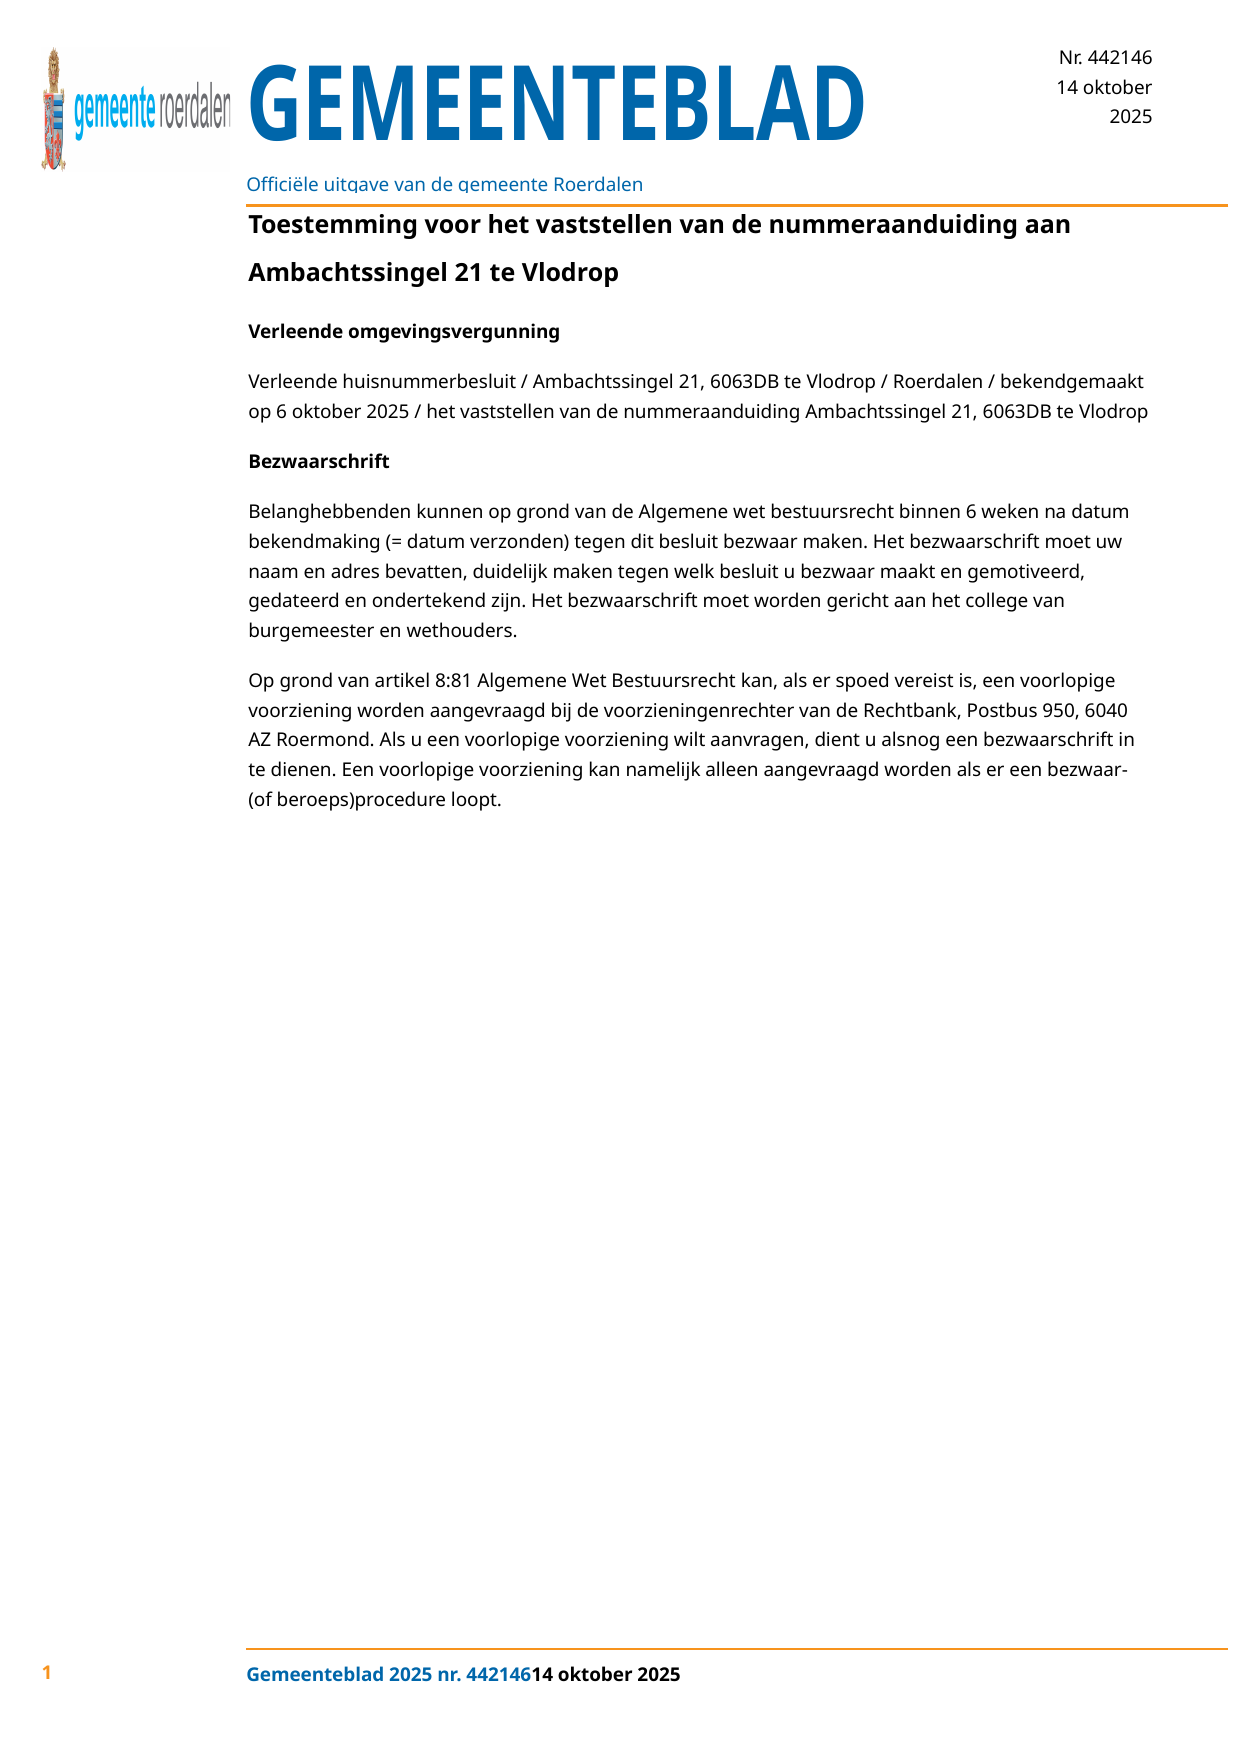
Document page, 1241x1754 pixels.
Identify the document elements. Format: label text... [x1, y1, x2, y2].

text Toestemming voor het vaststellen van de nummeraanduiding aan Ambachtssingel 21 te Vlodrop [248, 207, 1152, 288]
text Op grond van artikel 8:81 Algemene Wet Bestuursrecht kan, als er spoed vereist is, een voorlopige voorziening worden aangevraagd bij de voorzieningenrechter van de Rechtbank, Postbus 950, 6040 AZ Roermond. Als u een voorlopige voorziening wilt aanvragen, dient u alsnog een bezwaarschrift in te dienen. Een voorlopige voorziening kan namelijk alleen aangevraagd worden als er een bezwaar- (of beroeps)procedure loopt. [248, 667, 1152, 812]
picture [41, 47, 231, 172]
text Bezwaarschrift [248, 448, 1152, 474]
text Belanghebbenden kunnen op grond van de Algemene wet bestuursrecht binnen 6 weken na datum bekendmaking (= datum verzonden) tegen dit besluit bezwaar maken. Het bezwaarschrift moet uw naam en adres bevatten, duidelijk maken tegen welk besluit u bezwaar maakt en gemotiveerd, gedateerd en ondertekend zijn. Het bezwaarschrift moet worden gericht aan het college van burgemeester en wethouders. [248, 499, 1152, 643]
text Verleende huisnummerbesluit / Ambachtssingel 21, 6063DB te Vlodrop / Roerdalen / bekendgemaakt op 6 oktober 2025 / het vaststellen van de nummeraanduiding Ambachtssingel 21, 6063DB te Vlodrop [248, 368, 1152, 424]
text Verleende omgevingsvergunning [248, 318, 1152, 344]
